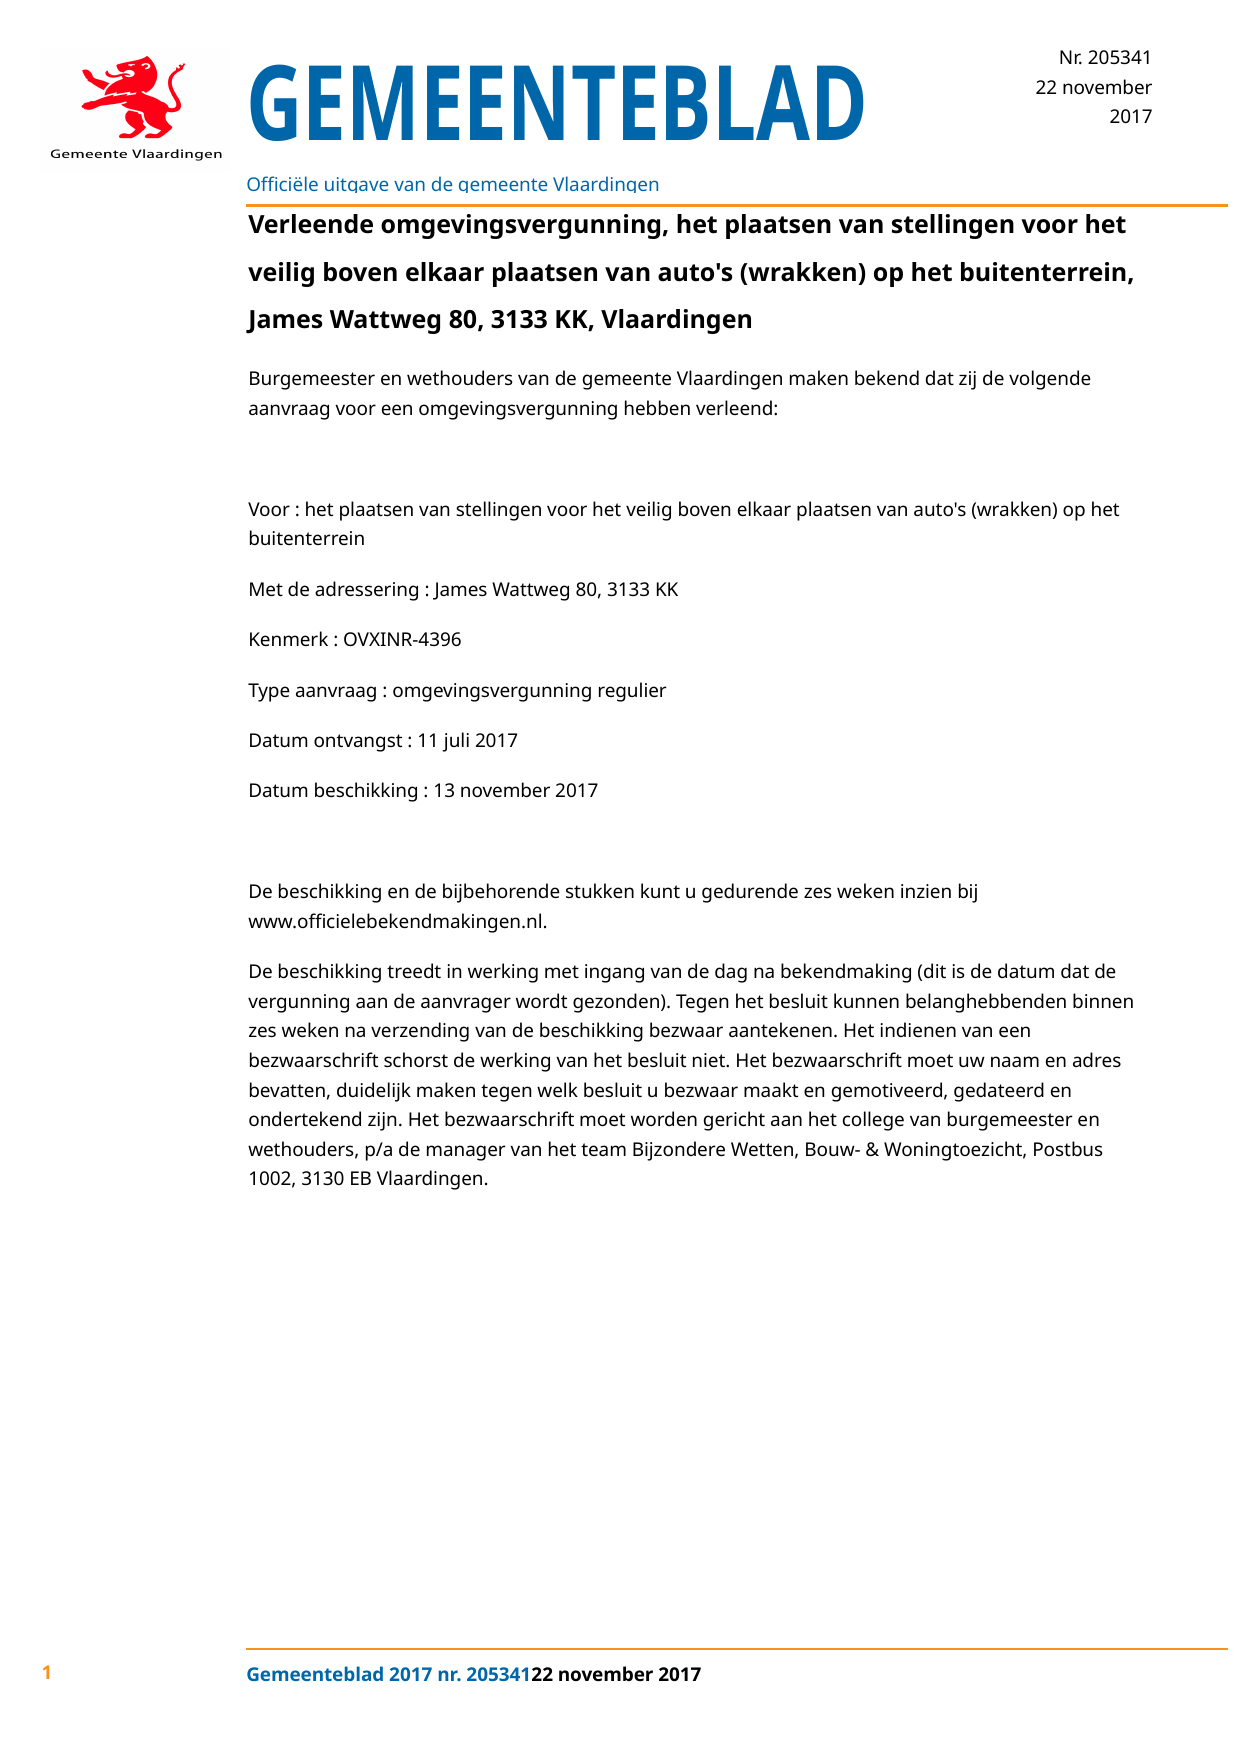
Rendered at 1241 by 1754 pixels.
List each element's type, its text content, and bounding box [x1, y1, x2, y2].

text Voor : het plaatsen van stellingen voor het veilig boven elkaar plaatsen van auto's (wrakken) op het buitenterrein [248, 496, 1152, 551]
text Kenmerk : OVXINR-4396 [248, 626, 1152, 652]
text Verleende omgevingsvergunning, het plaatsen van stellingen voor het veilig boven elkaar plaatsen van auto's (wrakken) op het buitenterrein, James Wattweg 80, 3133 KK, Vlaardingen [248, 207, 1152, 336]
text Burgemeester en wethouders van de gemeente Vlaardingen maken bekend dat zij de volgende aanvraag voor een omgevingsvergunning hebben verleend: [248, 366, 1152, 421]
text De beschikking en de bijbehorende stukken kunt u gedurende zes weken inzien bij www.officielebekendmakingen.nl. [248, 878, 1152, 934]
text Datum beschikking : 13 november 2017 [248, 778, 1152, 803]
text Type aanvraag : omgevingsvergunning regulier [248, 677, 1152, 702]
text Met de adressering : James Wattweg 80, 3133 KK [248, 576, 1152, 602]
text De beschikking treedt in werking met ingang van de dag na bekendmaking (dit is de datum dat de vergunning aan de aanvrager wordt gezonden). Tegen het besluit kunnen belanghebbenden binnen zes weken na verzending van de beschikking bezwaar aantekenen. Het indienen van een bezwaarschrift schorst de werking van het besluit niet. Het bezwaarschrift moet uw naam en adres bevatten, duidelijk maken tegen welk besluit u bezwaar maakt en gemotiveerd, gedateerd en ondertekend zijn. Het bezwaarschrift moet worden gericht aan het college van burgemeester en wethouders, p/a de manager van het team Bijzondere Wetten, Bouw- & Woningtoezicht, Postbus 1002, 3130 EB Vlaardingen. [248, 958, 1152, 1191]
text Datum ontvangst : 11 juli 2017 [248, 727, 1152, 753]
picture [41, 47, 231, 172]
